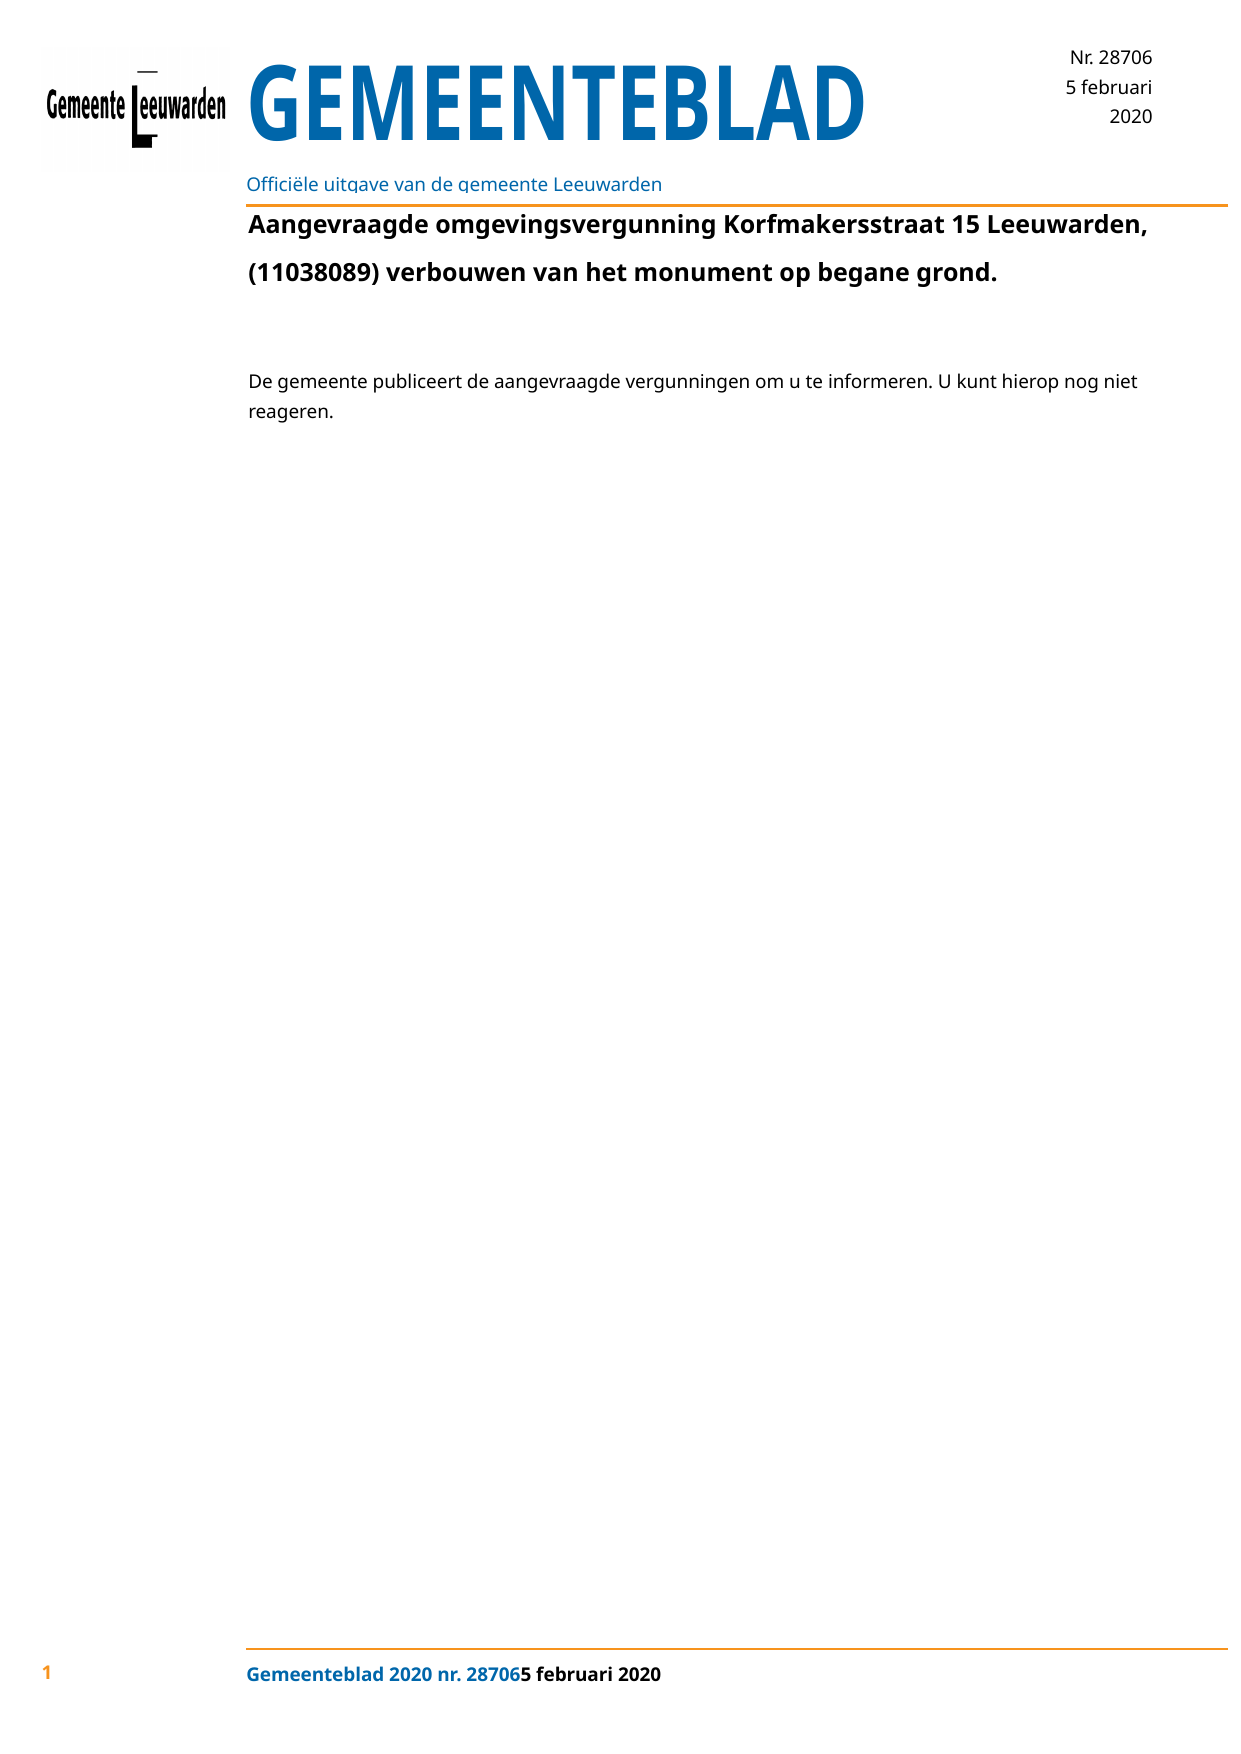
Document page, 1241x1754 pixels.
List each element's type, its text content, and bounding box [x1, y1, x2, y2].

text Aangevraagde omgevingsvergunning Korfmakersstraat 15 Leeuwarden, (11038089) verbouwen van het monument op begane grond. [248, 207, 1152, 288]
text De gemeente publiceert de aangevraagde vergunningen om u te informeren. U kunt hierop nog niet reageren. [248, 368, 1152, 424]
picture [41, 47, 231, 172]
